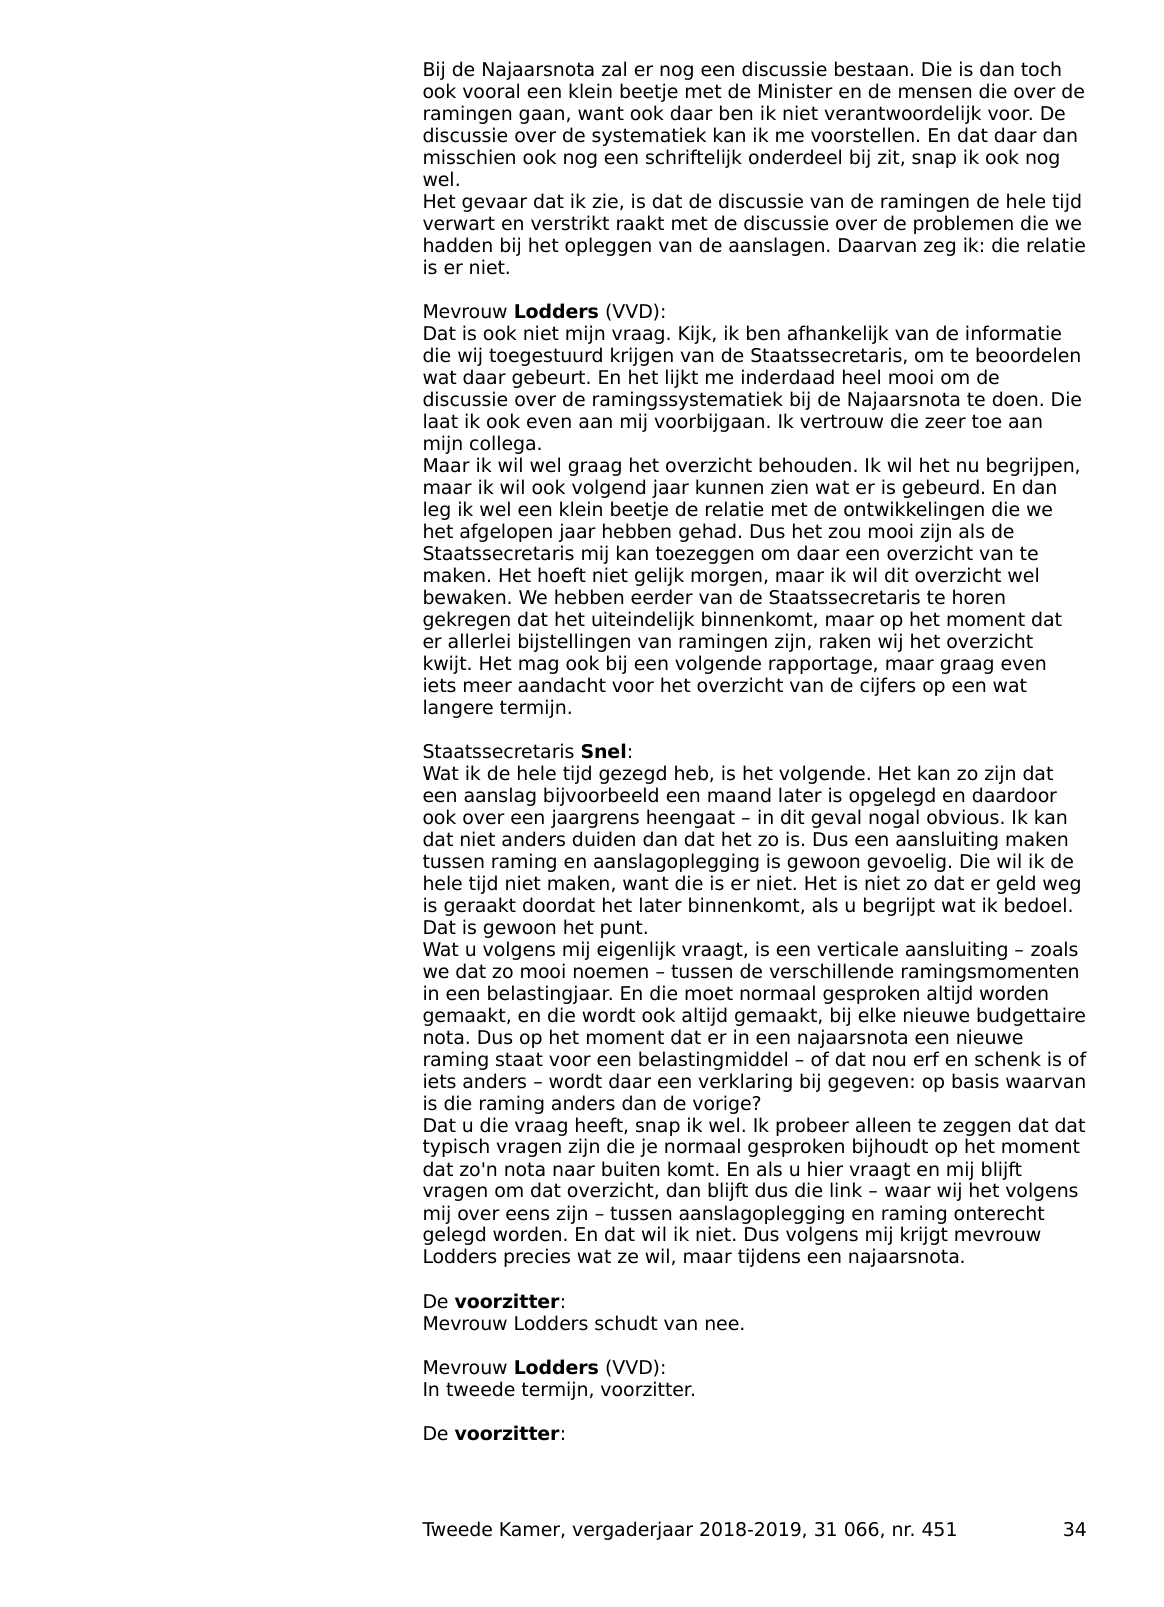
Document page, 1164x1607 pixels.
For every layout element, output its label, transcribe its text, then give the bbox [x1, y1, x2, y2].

text Het gevaar dat ik zie, is dat de discussie van de ramingen de hele tijd verwart en verstrikt raakt met de discussie over de problemen die we hadden bij het opleggen van de aanslagen. Daarvan zeg ik: die relatie is er niet. [422, 191, 1087, 279]
text Mevrouw Lodders schudt van nee. [422, 1312, 1087, 1334]
text Maar ik wil wel graag het overzicht behouden. Ik wil het nu begrijpen, maar ik wil ook volgend jaar kunnen zien wat er is gebeurd. En dan leg ik wel een klein beetje de relatie met de ontwikkelingen die we het afgelopen jaar hebben gehad. Dus het zou mooi zijn als de Staatssecretaris mij kan toezeggen om daar een overzicht van te maken. Het hoeft niet gelijk morgen, maar ik wil dit overzicht wel bewaken. We hebben eerder van de Staatssecretaris te horen gekregen dat het uiteindelijk binnenkomt, maar op het moment dat er allerlei bijstellingen van ramingen zijn, raken wij het overzicht kwijt. Het mag ook bij een volgende rapportage, maar graag even iets meer aandacht voor het overzicht van de cijfers op een wat langere termijn. [422, 455, 1087, 719]
text In tweede termijn, voorzitter. [422, 1379, 1087, 1401]
text Wat ik de hele tijd gezegd heb, is het volgende. Het kan zo zijn dat een aanslag bijvoorbeeld een maand later is opgelegd en daardoor ook over een jaargrens heengaat – in dit geval nogal obvious. Ik kan dat niet anders duiden dan dat het zo is. Dus een aansluiting maken tussen raming en aanslagoplegging is gewoon gevoelig. Die wil ik de hele tijd niet maken, want die is er niet. Het is niet zo dat er geld weg is geraakt doordat het later binnenkomt, als u begrijpt wat ik bedoel. Dat is gewoon het punt. [422, 763, 1087, 939]
text Mevrouw Lodders (VVD): [422, 1357, 1087, 1379]
text Mevrouw Lodders (VVD): [422, 301, 1087, 323]
text Wat u volgens mij eigenlijk vraagt, is een verticale aansluiting – zoals we dat zo mooi noemen – tussen de verschillende ramingsmomenten in een belastingjaar. En die moet normaal gesproken altijd worden gemaakt, en die wordt ook altijd gemaakt, bij elke nieuwe budgettaire nota. Dus op het moment dat er in een najaarsnota een nieuwe raming staat voor een belastingmiddel – of dat nou erf en schenk is of iets anders – wordt daar een verklaring bij gegeven: op basis waarvan is die raming anders dan de vorige? [422, 939, 1087, 1114]
text Dat is ook niet mijn vraag. Kijk, ik ben afhankelijk van de informatie die wij toegestuurd krijgen van de Staatssecretaris, om te beoordelen wat daar gebeurt. En het lijkt me inderdaad heel mooi om de discussie over de ramingssystematiek bij de Najaarsnota te doen. Die laat ik ook even aan mij voorbijgaan. Ik vertrouw die zeer toe aan mijn collega. [422, 323, 1087, 455]
text Dat u die vraag heeft, snap ik wel. Ik probeer alleen te zeggen dat dat typisch vragen zijn die je normaal gesproken bijhoudt op het moment dat zo'n nota naar buiten komt. En als u hier vraagt en mij blijft vragen om dat overzicht, dan blijft dus die link – waar wij het volgens mij over eens zijn – tussen aanslagoplegging en raming onterecht gelegd worden. En dat wil ik niet. Dus volgens mij krijgt mevrouw Lodders precies wat ze wil, maar tijdens een najaarsnota. [422, 1114, 1087, 1268]
text Bij de Najaarsnota zal er nog een discussie bestaan. Die is dan toch ook vooral een klein beetje met de Minister en de mensen die over de ramingen gaan, want ook daar ben ik niet verantwoordelijk voor. De discussie over de systematiek kan ik me voorstellen. En dat daar dan misschien ook nog een schriftelijk onderdeel bij zit, snap ik ook nog wel. [422, 59, 1087, 191]
text De voorzitter: [422, 1423, 1087, 1445]
text De voorzitter: [422, 1291, 1087, 1312]
text Staatssecretaris Snel: [422, 741, 1087, 763]
